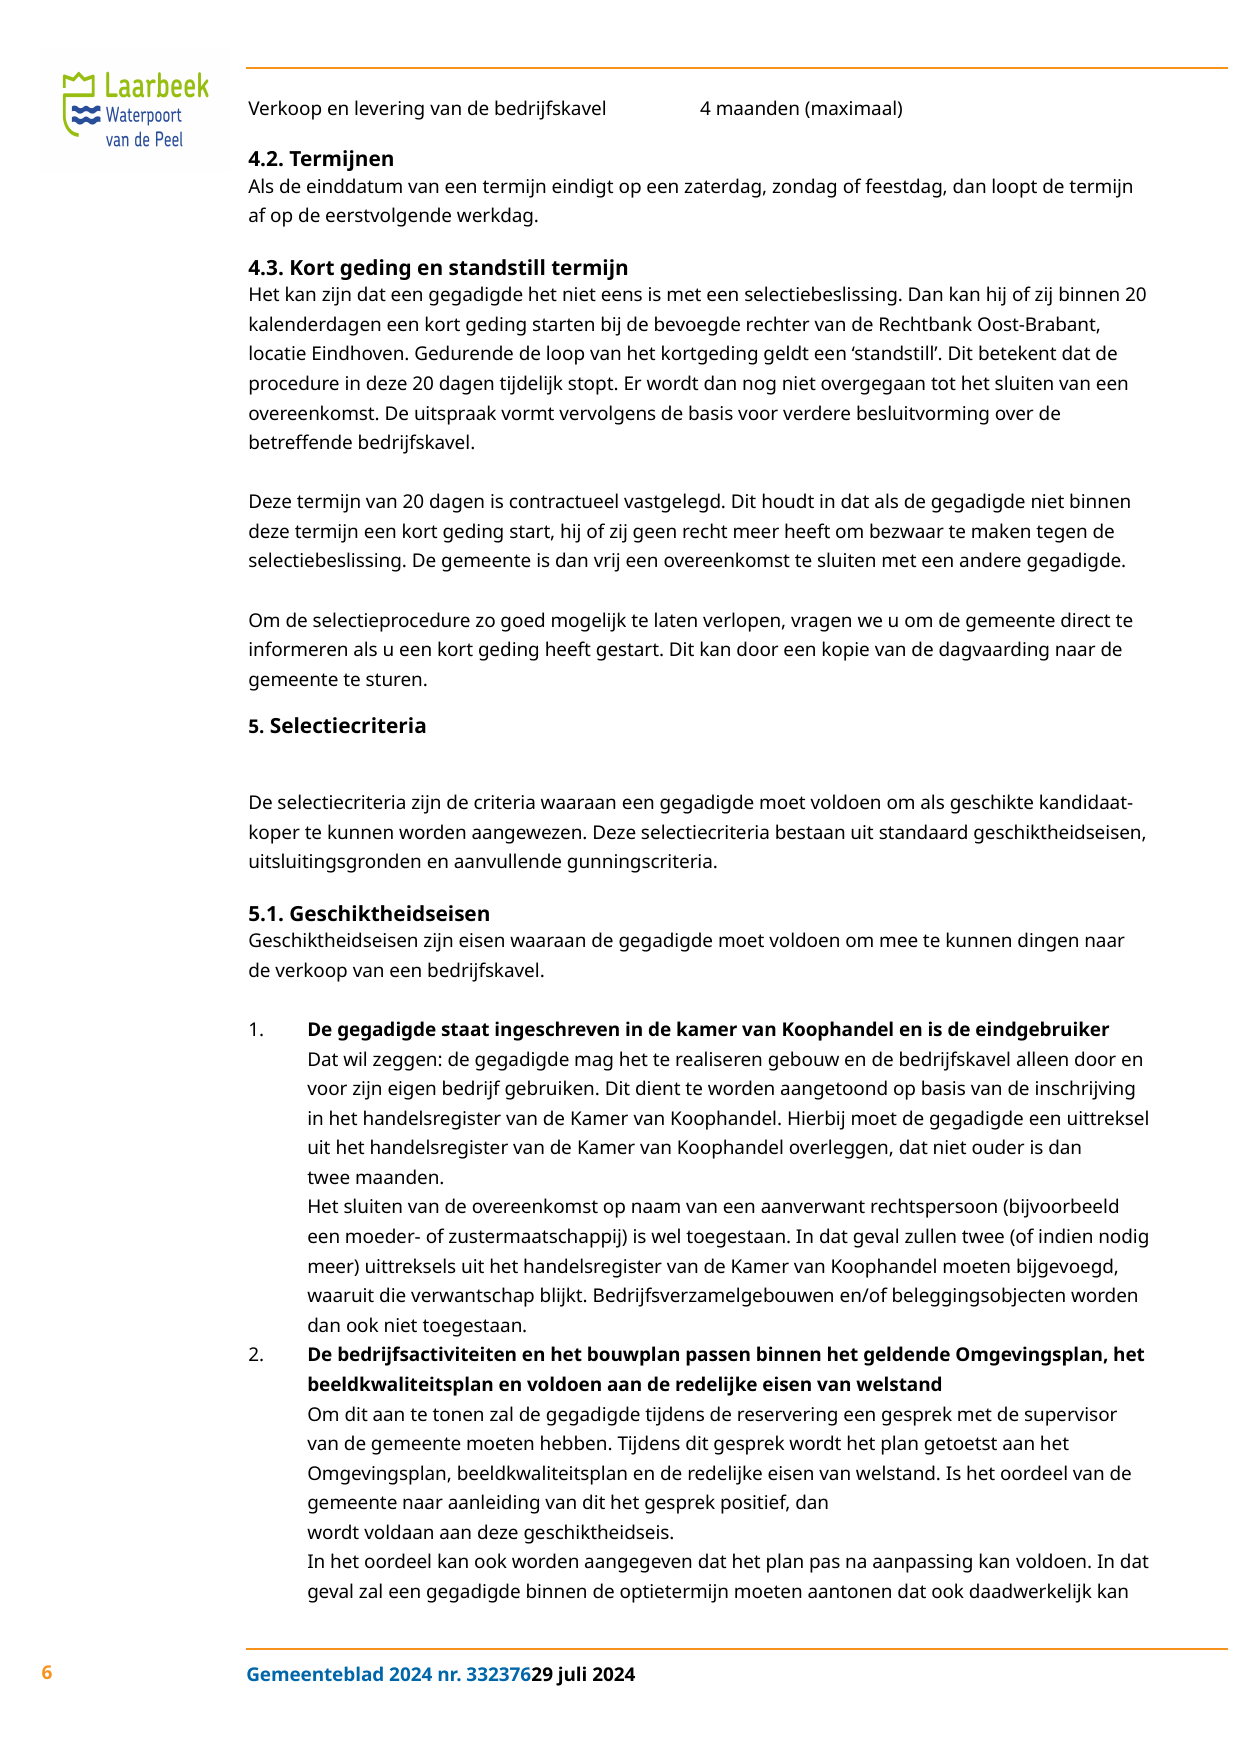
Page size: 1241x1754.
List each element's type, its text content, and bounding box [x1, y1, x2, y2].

text Om de selectieprocedure zo goed mogelijk te laten verlopen, vragen we u om de gemeente direct te informeren als u een kort geding heeft gestart. Dit kan door een kopie van de dagvaarding naar de gemeente te sturen. [248, 607, 1152, 692]
list Dat wil zeggen: de gegadigde mag het te realiseren gebouw en de bedrijfskavel alleen door en voor zijn eigen bedrijf gebruiken. Dit dient te worden aangetoond op basis van de inschrijving in het handelsregister van de Kamer van Koophandel. Hierbij moet de gegadigde een uittreksel uit het handelsregister van de Kamer van Koophandel overleggen, dat niet ouder is dan twee maanden. [248, 1046, 1152, 1190]
list In het oordeel kan ook worden aangegeven dat het plan pas na aanpassing kan voldoen. In dat geval zal een gegadigde binnen de optietermijn moeten aantonen dat ook daadwerkelijk kan [248, 1549, 1152, 1604]
list De gegadigde staat ingeschreven in de kamer van Koophandel en is de eindgebruiker [248, 1016, 1152, 1042]
text Als de einddatum van een termijn eindigt op een zaterdag, zondag of feestdag, dan loopt de termijn af op de eerstvolgende werkdag. [248, 173, 1152, 228]
text Deze termijn van 20 dagen is contractueel vastgelegd. Dit houdt in dat als de gegadigde niet binnen deze termijn een kort geding start, hij of zij geen recht meer heeft om bezwaar te maken tegen de selectiebeslissing. De gemeente is dan vrij een overeenkomst te sluiten met een andere gegadigde. [248, 488, 1152, 573]
list Het sluiten van de overeenkomst op naam van een aanverwant rechtspersoon (bijvoorbeeld een moeder- of zustermaatschappij) is wel toegestaan. In dat geval zullen twee (of indien nodig meer) uittreksels uit het handelsregister van de Kamer van Koophandel moeten bijgevoegd, waaruit die verwantschap blijkt. Bedrijfsverzamelgebouwen en/of beleggingsobjecten worden dan ook niet toegestaan. [248, 1194, 1152, 1338]
list De bedrijfsactiviteiten en het bouwplan passen binnen het geldende Omgevingsplan, het beeldkwaliteitsplan en voldoen aan de redelijke eisen van welstand [248, 1342, 1152, 1397]
text Het kan zijn dat een gegadigde het niet eens is met een selectiebeslissing. Dan kan hij of zij binnen 20 kalenderdagen een kort geding starten bij de bevoegde rechter van de Rechtbank Oost-Brabant, locatie Eindhoven. Gedurende de loop van het kortgeding geldt een ‘standstill’. Dit betekent dat de procedure in deze 20 dagen tijdelijk stopt. Er wordt dan nog niet overgegaan tot het sluiten van een overeenkomst. De uitspraak vormt vervolgens de basis voor verdere besluitvorming over de betreffende bedrijfskavel. [248, 281, 1152, 455]
text 4.3. Kort geding en standstill termijn [248, 253, 1152, 281]
text 5.1. Geschiktheidseisen [248, 899, 1152, 927]
text 5. Selectiecriteria [248, 712, 1152, 740]
text Geschiktheidseisen zijn eisen waaraan de gegadigde moet voldoen om mee te kunnen dingen naar de verkoop van een bedrijfskavel. [248, 927, 1152, 983]
table_cell 4 maanden (maximaal) [700, 95, 1152, 121]
table_cell Verkoop en levering van de bedrijfskavel [248, 95, 700, 121]
list Om dit aan te tonen zal de gegadigde tijdens de reservering een gesprek met de supervisor van de gemeente moeten hebben. Tijdens dit gesprek wordt het plan getoetst aan het Omgevingsplan, beeldkwaliteitsplan en de redelijke eisen van welstand. Is het oordeel van de gemeente naar aanleiding van dit het gesprek positief, dan wordt voldaan aan deze geschiktheidseis. [248, 1401, 1152, 1545]
text 4.2. Termijnen [248, 144, 1152, 173]
picture [41, 47, 231, 172]
text De selectiecriteria zijn de criteria waaraan een gegadigde moet voldoen om als geschikte kandidaat-koper te kunnen worden aangewezen. Deze selectiecriteria bestaan uit standaard geschiktheidseisen, uitsluitingsgronden en aanvullende gunningscriteria. [248, 789, 1152, 874]
